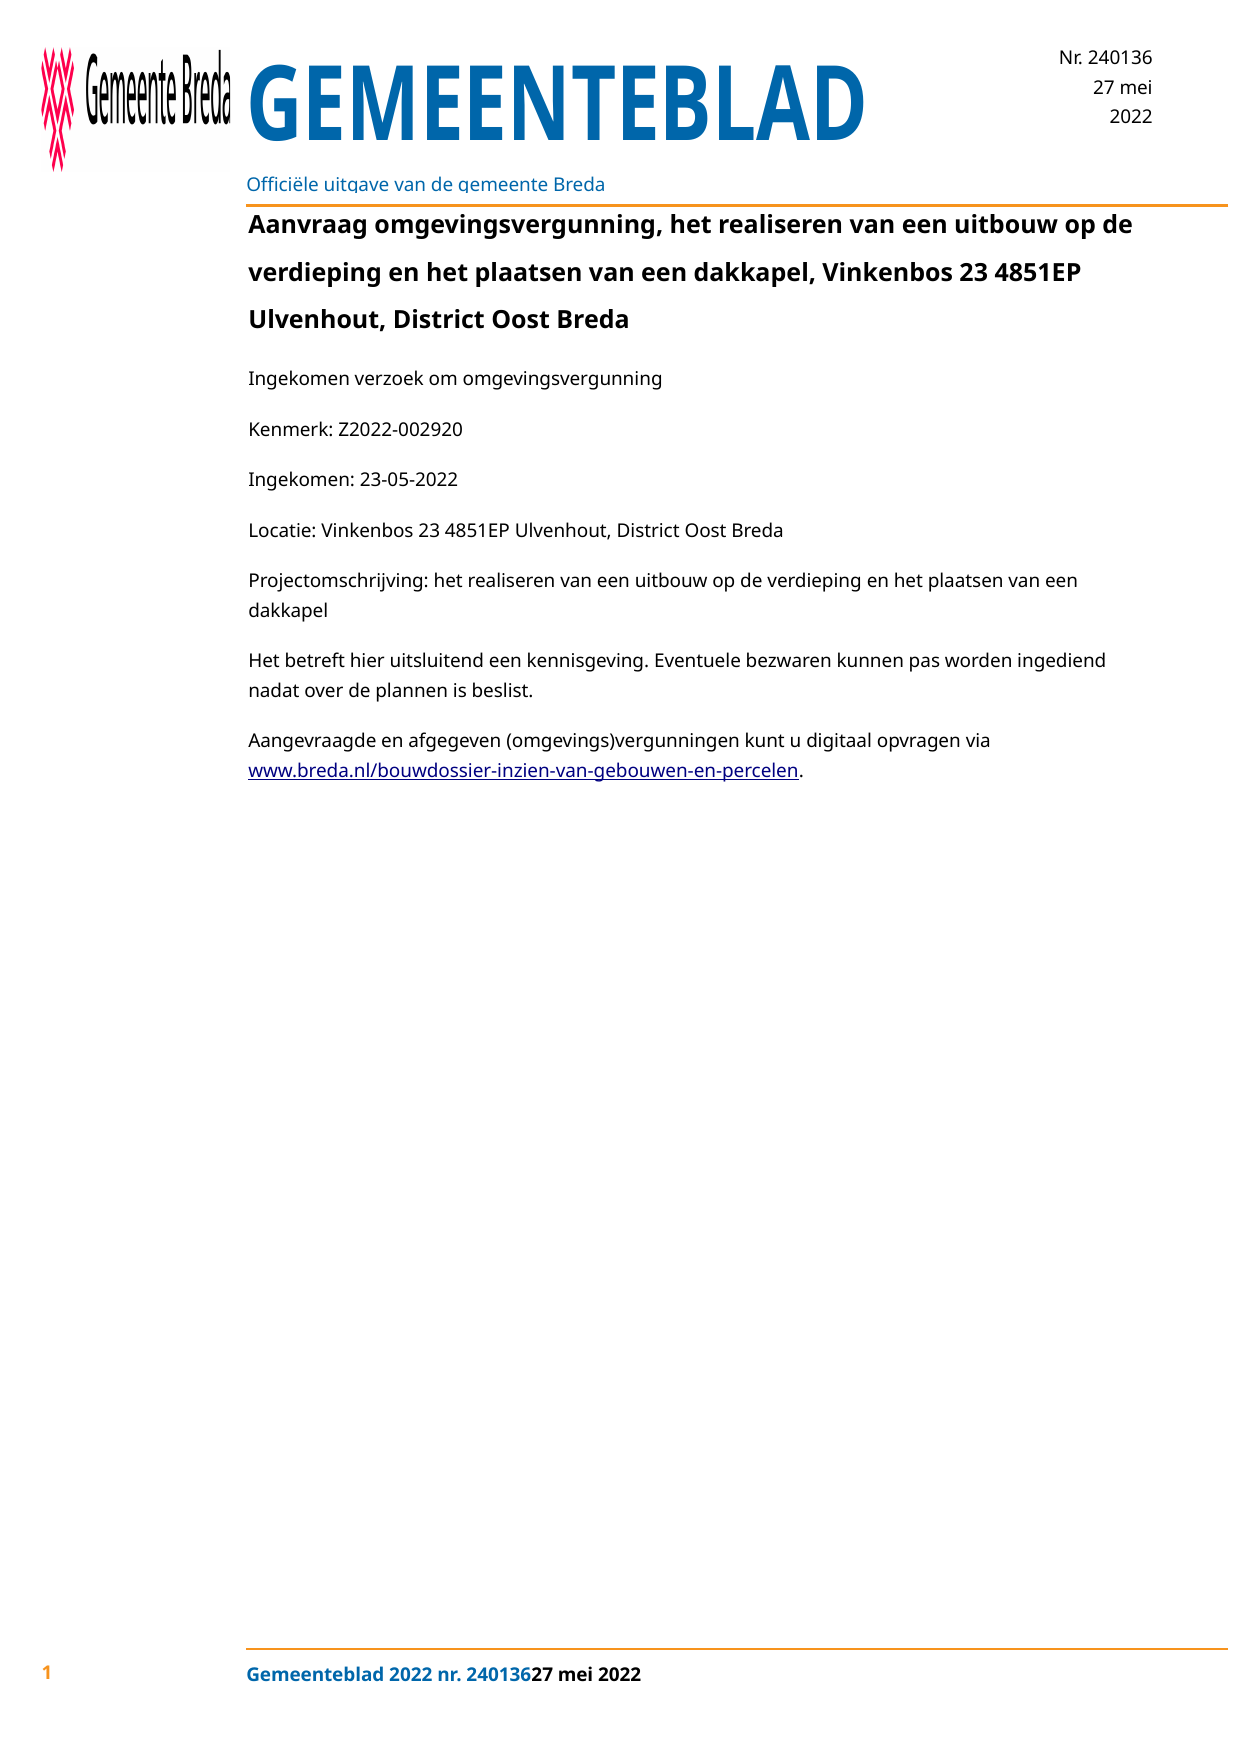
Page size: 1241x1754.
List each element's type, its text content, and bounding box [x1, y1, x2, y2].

text Het betreft hier uitsluitend een kennisgeving. Eventuele bezwaren kunnen pas worden ingediend nadat over de plannen is beslist. [248, 647, 1152, 702]
picture [41, 47, 231, 172]
text Ingekomen: 23-05-2022 [248, 466, 1152, 492]
text Aanvraag omgevingsvergunning, het realiseren van een uitbouw op de verdieping en het plaatsen van een dakkapel, Vinkenbos 23 4851EP Ulvenhout, District Oost Breda [248, 207, 1152, 336]
text Kenmerk: Z2022-002920 [248, 416, 1152, 442]
text Aangevraagde en afgegeven (omgevings)vergunningen kunt u digitaal opvragen via www.breda.nl/bouwdossier-inzien-van-gebouwen-en-percelen. [248, 727, 1152, 782]
text Locatie: Vinkenbos 23 4851EP Ulvenhout, District Oost Breda [248, 517, 1152, 542]
text Projectomschrijving: het realiseren van een uitbouw op de verdieping en het plaatsen van een dakkapel [248, 567, 1152, 622]
text Ingekomen verzoek om omgevingsvergunning [248, 366, 1152, 391]
